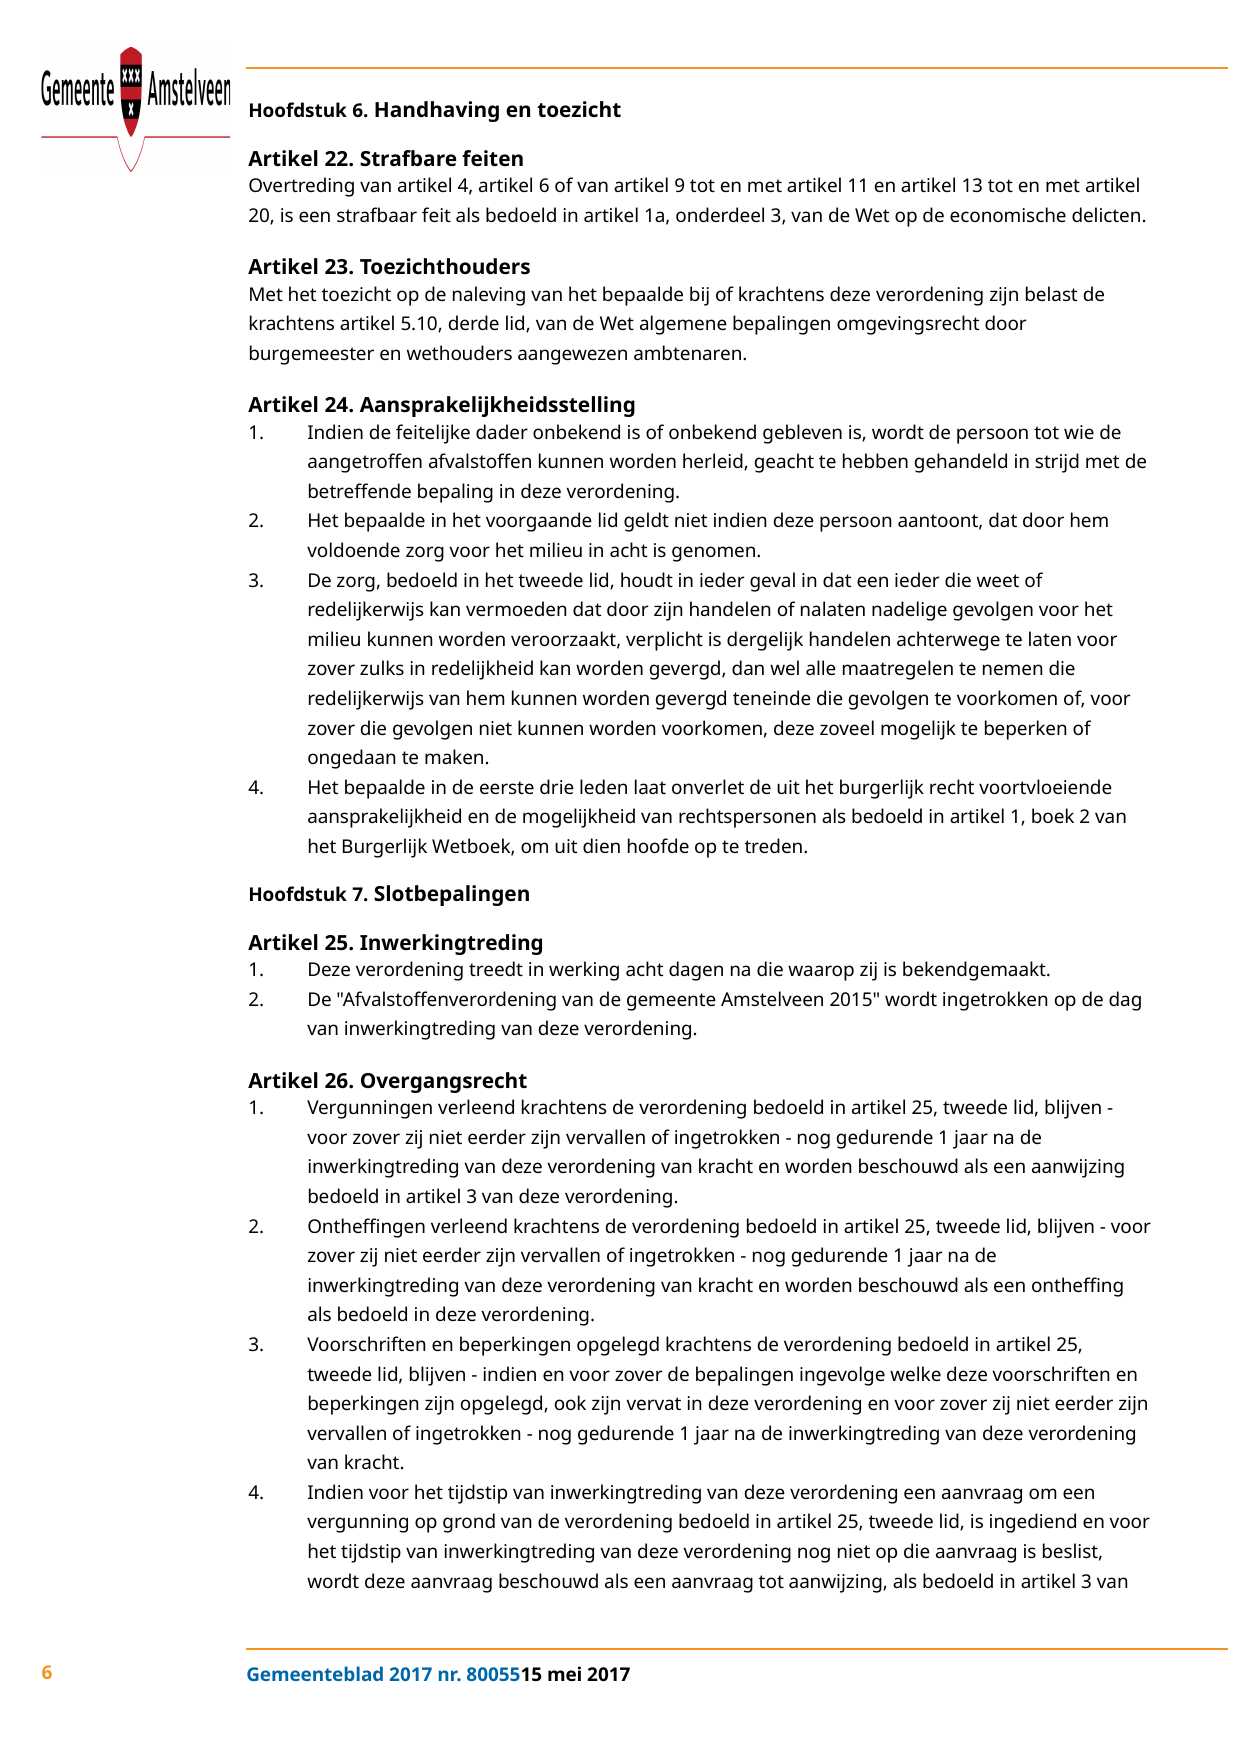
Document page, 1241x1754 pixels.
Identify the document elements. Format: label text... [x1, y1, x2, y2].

list Indien de feitelijke dader onbekend is of onbekend gebleven is, wordt de persoon tot wie de aangetroffen afvalstoffen kunnen worden herleid, geacht te hebben gehandeld in strijd met de betreffende bepaling in deze verordening. [248, 419, 1152, 504]
text Artikel 24. Aansprakelijkheidsstelling [248, 391, 1152, 419]
text Artikel 22. Strafbare feiten [248, 144, 1152, 172]
list Ontheffingen verleend krachtens de verordening bedoeld in artikel 25, tweede lid, blijven - voor zover zij niet eerder zijn vervallen of ingetrokken - nog gedurende 1 jaar na de inwerkingtreding van deze verordening van kracht en worden beschouwd als een ontheffing als bedoeld in deze verordening. [248, 1213, 1152, 1327]
picture [41, 47, 231, 172]
text Hoofdstuk 7. Slotbepalingen [248, 879, 1152, 907]
list De "Afvalstoffenverordening van de gemeente Amstelveen 2015" wordt ingetrokken op de dag van inwerkingtreding van deze verordening. [248, 986, 1152, 1041]
list Voorschriften en beperkingen opgelegd krachtens de verordening bedoeld in artikel 25, tweede lid, blijven - indien en voor zover de bepalingen ingevolge welke deze voorschriften en beperkingen zijn opgelegd, ook zijn vervat in deze verordening en voor zover zij niet eerder zijn vervallen of ingetrokken - nog gedurende 1 jaar na de inwerkingtreding van deze verordening van kracht. [248, 1331, 1152, 1475]
list De zorg, bedoeld in het tweede lid, houdt in ieder geval in dat een ieder die weet of redelijkerwijs kan vermoeden dat door zijn handelen of nalaten nadelige gevolgen voor het milieu kunnen worden veroorzaakt, verplicht is dergelijk handelen achterwege te laten voor zover zulks in redelijkheid kan worden gevergd, dan wel alle maatregelen te nemen die redelijkerwijs van hem kunnen worden gevergd teneinde die gevolgen te voorkomen of, voor zover die gevolgen niet kunnen worden voorkomen, deze zoveel mogelijk te beperken of ongedaan te maken. [248, 567, 1152, 770]
list Het bepaalde in het voorgaande lid geldt niet indien deze persoon aantoont, dat door hem voldoende zorg voor het milieu in acht is genomen. [248, 508, 1152, 563]
list Het bepaalde in de eerste drie leden laat onverlet de uit het burgerlijk recht voortvloeiende aansprakelijkheid en de mogelijkheid van rechtspersonen als bedoeld in artikel 1, boek 2 van het Burgerlijk Wetboek, om uit dien hoofde op te treden. [248, 774, 1152, 859]
text Overtreding van artikel 4, artikel 6 of van artikel 9 tot en met artikel 11 en artikel 13 tot en met artikel 20, is een strafbaar feit als bedoeld in artikel 1a, onderdeel 3, van de Wet op de economische delicten. [248, 172, 1152, 228]
text Artikel 23. Toezichthouders [248, 252, 1152, 281]
list Indien voor het tijdstip van inwerkingtreding van deze verordening een aanvraag om een vergunning op grond van de verordening bedoeld in artikel 25, tweede lid, is ingediend en voor het tijdstip van inwerkingtreding van deze verordening nog niet op die aanvraag is beslist, wordt deze aanvraag beschouwd als een aanvraag tot aanwijzing, als bedoeld in artikel 3 van [248, 1479, 1152, 1593]
text Hoofdstuk 6. Handhaving en toezicht [248, 95, 1152, 123]
text Artikel 25. Inwerkingtreding [248, 928, 1152, 956]
list Deze verordening treedt in werking acht dagen na die waarop zij is bekendgemaakt. [248, 956, 1152, 982]
text Met het toezicht op de naleving van het bepaalde bij of krachtens deze verordening zijn belast de krachtens artikel 5.10, derde lid, van de Wet algemene bepalingen omgevingsrecht door burgemeester en wethouders aangewezen ambtenaren. [248, 281, 1152, 366]
text Artikel 26. Overgangsrecht [248, 1066, 1152, 1094]
list Vergunningen verleend krachtens de verordening bedoeld in artikel 25, tweede lid, blijven - voor zover zij niet eerder zijn vervallen of ingetrokken - nog gedurende 1 jaar na de inwerkingtreding van deze verordening van kracht en worden beschouwd als een aanwijzing bedoeld in artikel 3 van deze verordening. [248, 1094, 1152, 1209]
